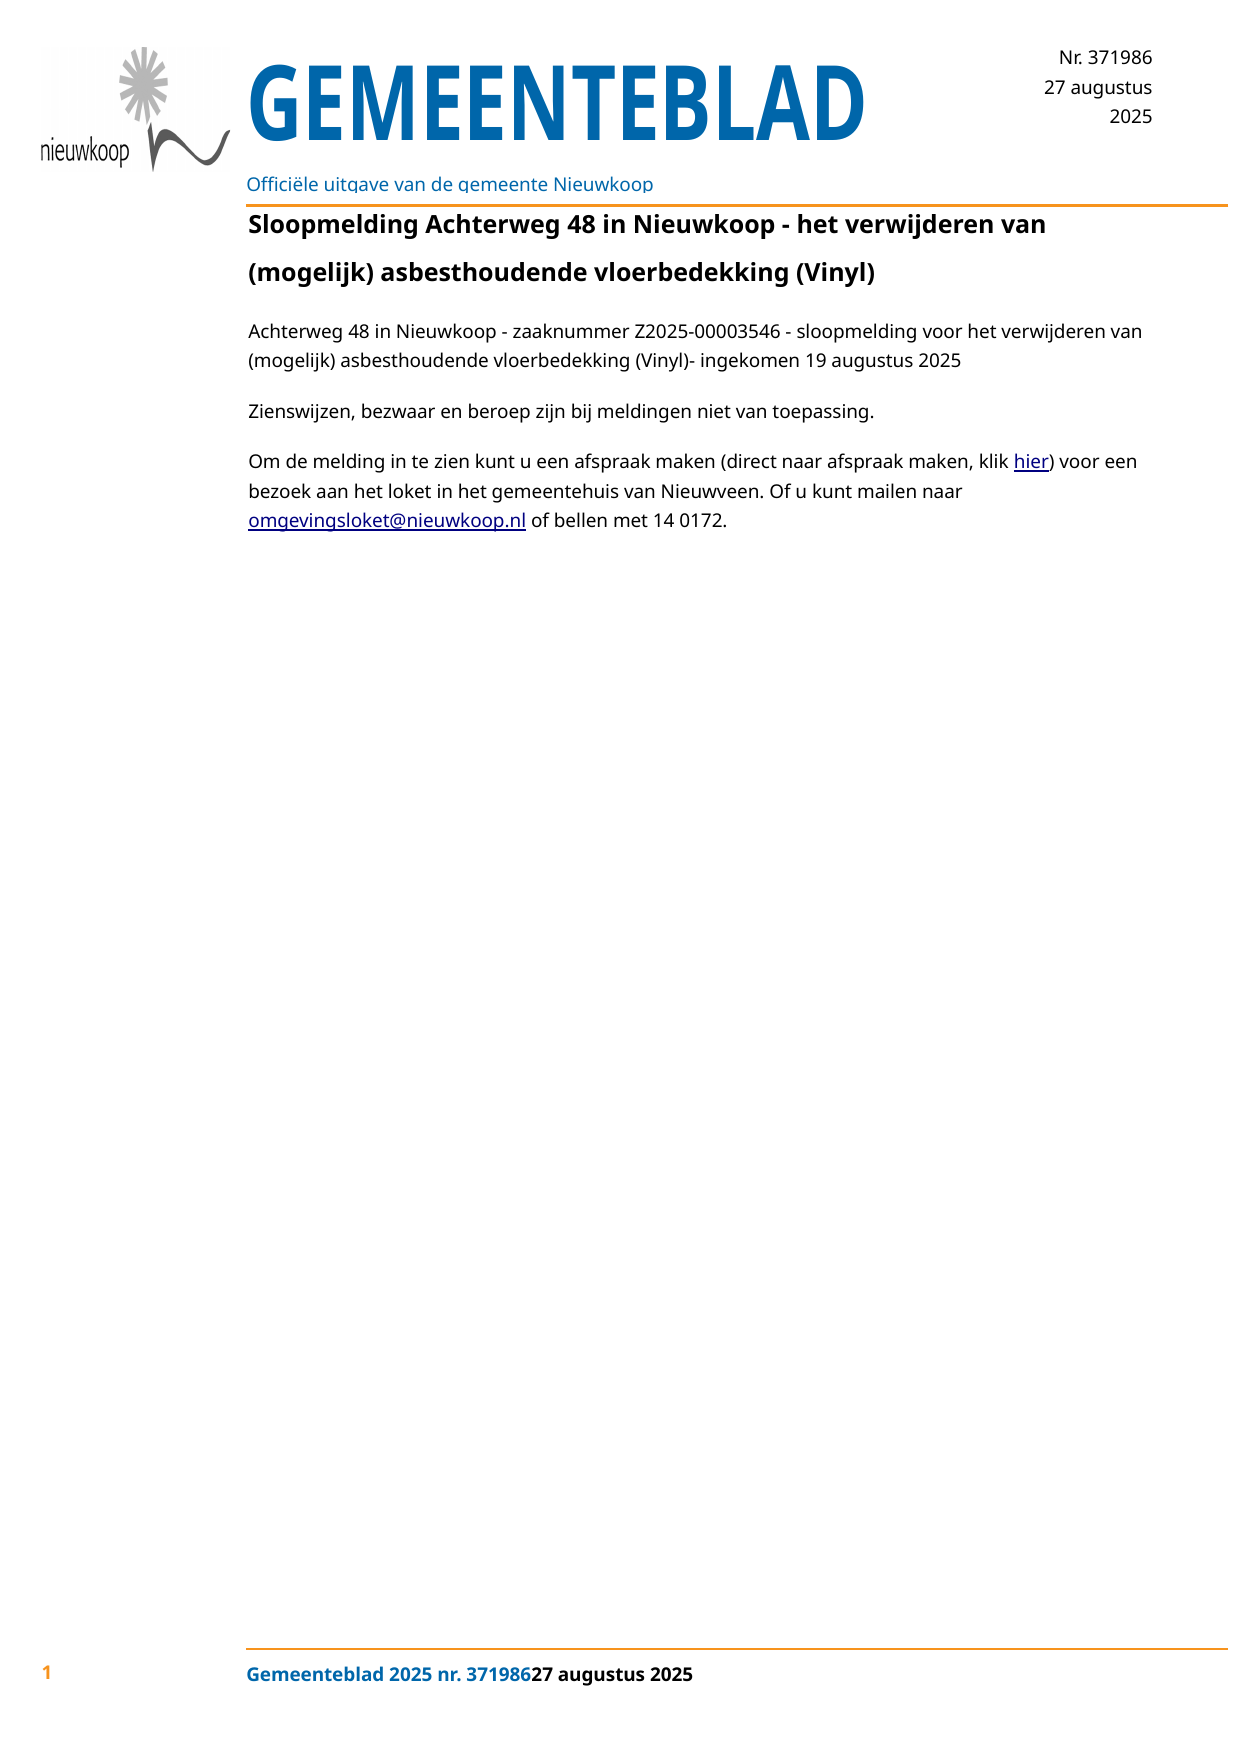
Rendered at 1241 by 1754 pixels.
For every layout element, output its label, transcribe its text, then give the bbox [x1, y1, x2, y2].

text Sloopmelding Achterweg 48 in Nieuwkoop - het verwijderen van (mogelijk) asbesthoudende vloerbedekking (Vinyl) [248, 207, 1152, 288]
text Achterweg 48 in Nieuwkoop - zaaknummer Z2025-00003546 - sloopmelding voor het verwijderen van (mogelijk) asbesthoudende vloerbedekking (Vinyl)- ingekomen 19 augustus 2025 [248, 318, 1152, 373]
picture [41, 47, 231, 172]
text Zienswijzen, bezwaar en beroep zijn bij meldingen niet van toepassing. [248, 398, 1152, 424]
text Om de melding in te zien kunt u een afspraak maken (direct naar afspraak maken, klik hier) voor een bezoek aan het loket in het gemeentehuis van Nieuwveen. Of u kunt mailen naar omgevingsloket@nieuwkoop.nl of bellen met 14 0172. [248, 448, 1152, 533]
